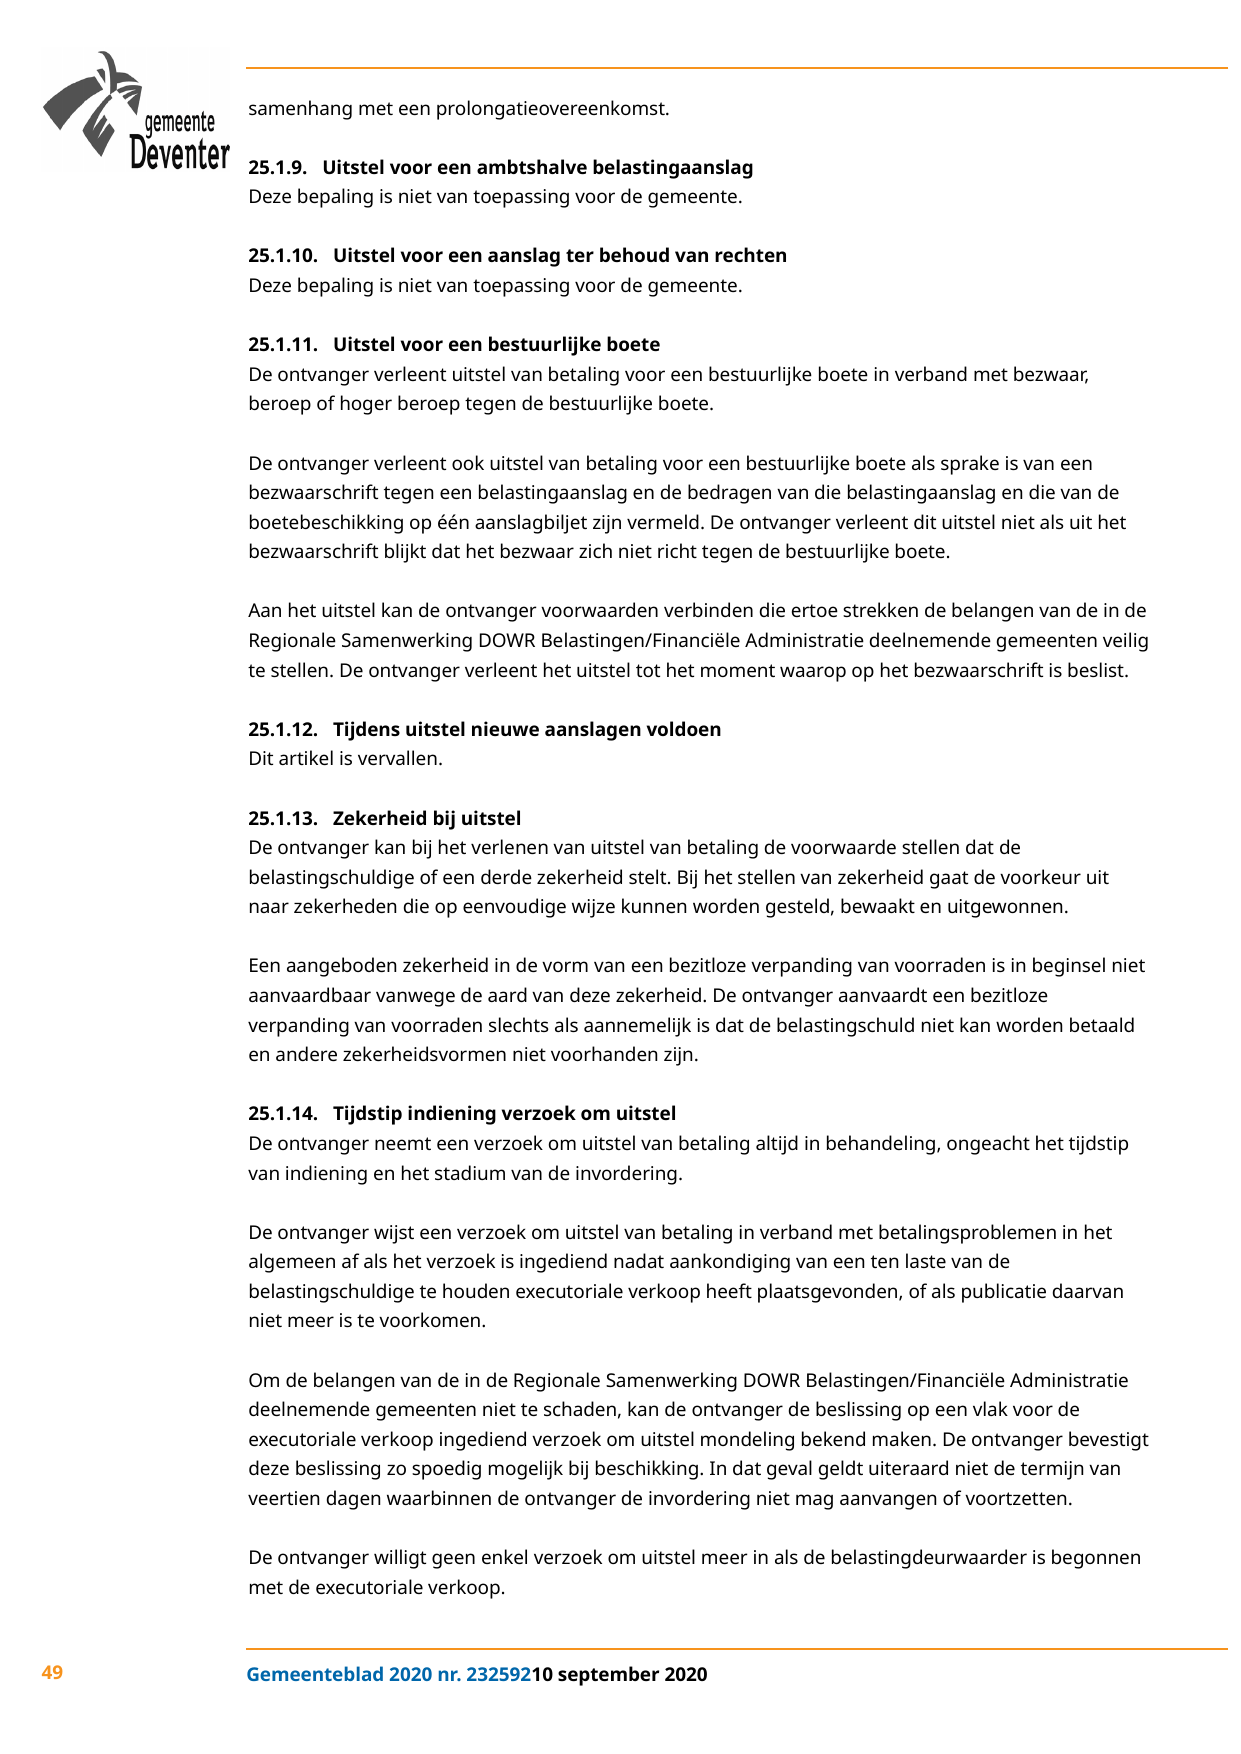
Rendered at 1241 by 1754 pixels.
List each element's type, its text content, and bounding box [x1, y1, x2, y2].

text 25.1.12. Tijdens uitstel nieuwe aanslagen voldoen [248, 716, 1152, 742]
text Aan het uitstel kan de ontvanger voorwaarden verbinden die ertoe strekken de belangen van de in de Regionale Samenwerking DOWR Belastingen/Financiële Administratie deelnemende gemeenten veilig te stellen. De ontvanger verleent het uitstel tot het moment waarop op het bezwaarschrift is beslist. [248, 598, 1152, 683]
text 25.1.13. Zekerheid bij uitstel [248, 805, 1152, 831]
text samenhang met een prolongatieovereenkomst. [248, 95, 1152, 121]
text Dit artikel is vervallen. [248, 746, 1152, 771]
text Een aangeboden zekerheid in de vorm van een bezitloze verpanding van voorraden is in beginsel niet aanvaardbaar vanwege de aard van deze zekerheid. De ontvanger aanvaardt een bezitloze verpanding van voorraden slechts als aannemelijk is dat de belastingschuld niet kan worden betaald en andere zekerheidsvormen niet voorhanden zijn. [248, 953, 1152, 1067]
picture [41, 47, 231, 172]
text 25.1.9. Uitstel voor een ambtshalve belastingaanslag [248, 154, 1152, 180]
text 25.1.10. Uitstel voor een aanslag ter behoud van rechten [248, 243, 1152, 268]
text Deze bepaling is niet van toepassing voor de gemeente. [248, 272, 1152, 298]
text Om de belangen van de in de Regionale Samenwerking DOWR Belastingen/Financiële Administratie deelnemende gemeenten niet te schaden, kan de ontvanger de beslissing op een vlak voor de executoriale verkoop ingediend verzoek om uitstel mondeling bekend maken. De ontvanger bevestigt deze beslissing zo spoedig mogelijk bij beschikking. In dat geval geldt uiteraard niet de termijn van veertien dagen waarbinnen de ontvanger de invordering niet mag aanvangen of voortzetten. [248, 1367, 1152, 1511]
text De ontvanger neemt een verzoek om uitstel van betaling altijd in behandeling, ongeacht het tijdstip van indiening en het stadium van de invordering. [248, 1130, 1152, 1186]
text De ontvanger verleent ook uitstel van betaling voor een bestuurlijke boete als sprake is van een bezwaarschrift tegen een belastingaanslag en de bedragen van die belastingaanslag en die van de boetebeschikking op één aanslagbiljet zijn vermeld. De ontvanger verleent dit uitstel niet als uit het bezwaarschrift blijkt dat het bezwaar zich niet richt tegen de bestuurlijke boete. [248, 450, 1152, 564]
text De ontvanger verleent uitstel van betaling voor een bestuurlijke boete in verband met bezwaar, beroep of hoger beroep tegen de bestuurlijke boete. [248, 361, 1152, 416]
text De ontvanger willigt geen enkel verzoek om uitstel meer in als de belastingdeurwaarder is begonnen met de executoriale verkoop. [248, 1544, 1152, 1600]
text Deze bepaling is niet van toepassing voor de gemeente. [248, 183, 1152, 209]
text 25.1.11. Uitstel voor een bestuurlijke boete [248, 331, 1152, 357]
text De ontvanger kan bij het verlenen van uitstel van betaling de voorwaarde stellen dat de belastingschuldige of een derde zekerheid stelt. Bij het stellen van zekerheid gaat de voorkeur uit naar zekerheden die op eenvoudige wijze kunnen worden gesteld, bewaakt en uitgewonnen. [248, 834, 1152, 919]
text De ontvanger wijst een verzoek om uitstel van betaling in verband met betalingsproblemen in het algemeen af als het verzoek is ingediend nadat aankondiging van een ten laste van de belastingschuldige te houden executoriale verkoop heeft plaatsgevonden, of als publicatie daarvan niet meer is te voorkomen. [248, 1219, 1152, 1333]
text 25.1.14. Tijdstip indiening verzoek om uitstel [248, 1101, 1152, 1126]
